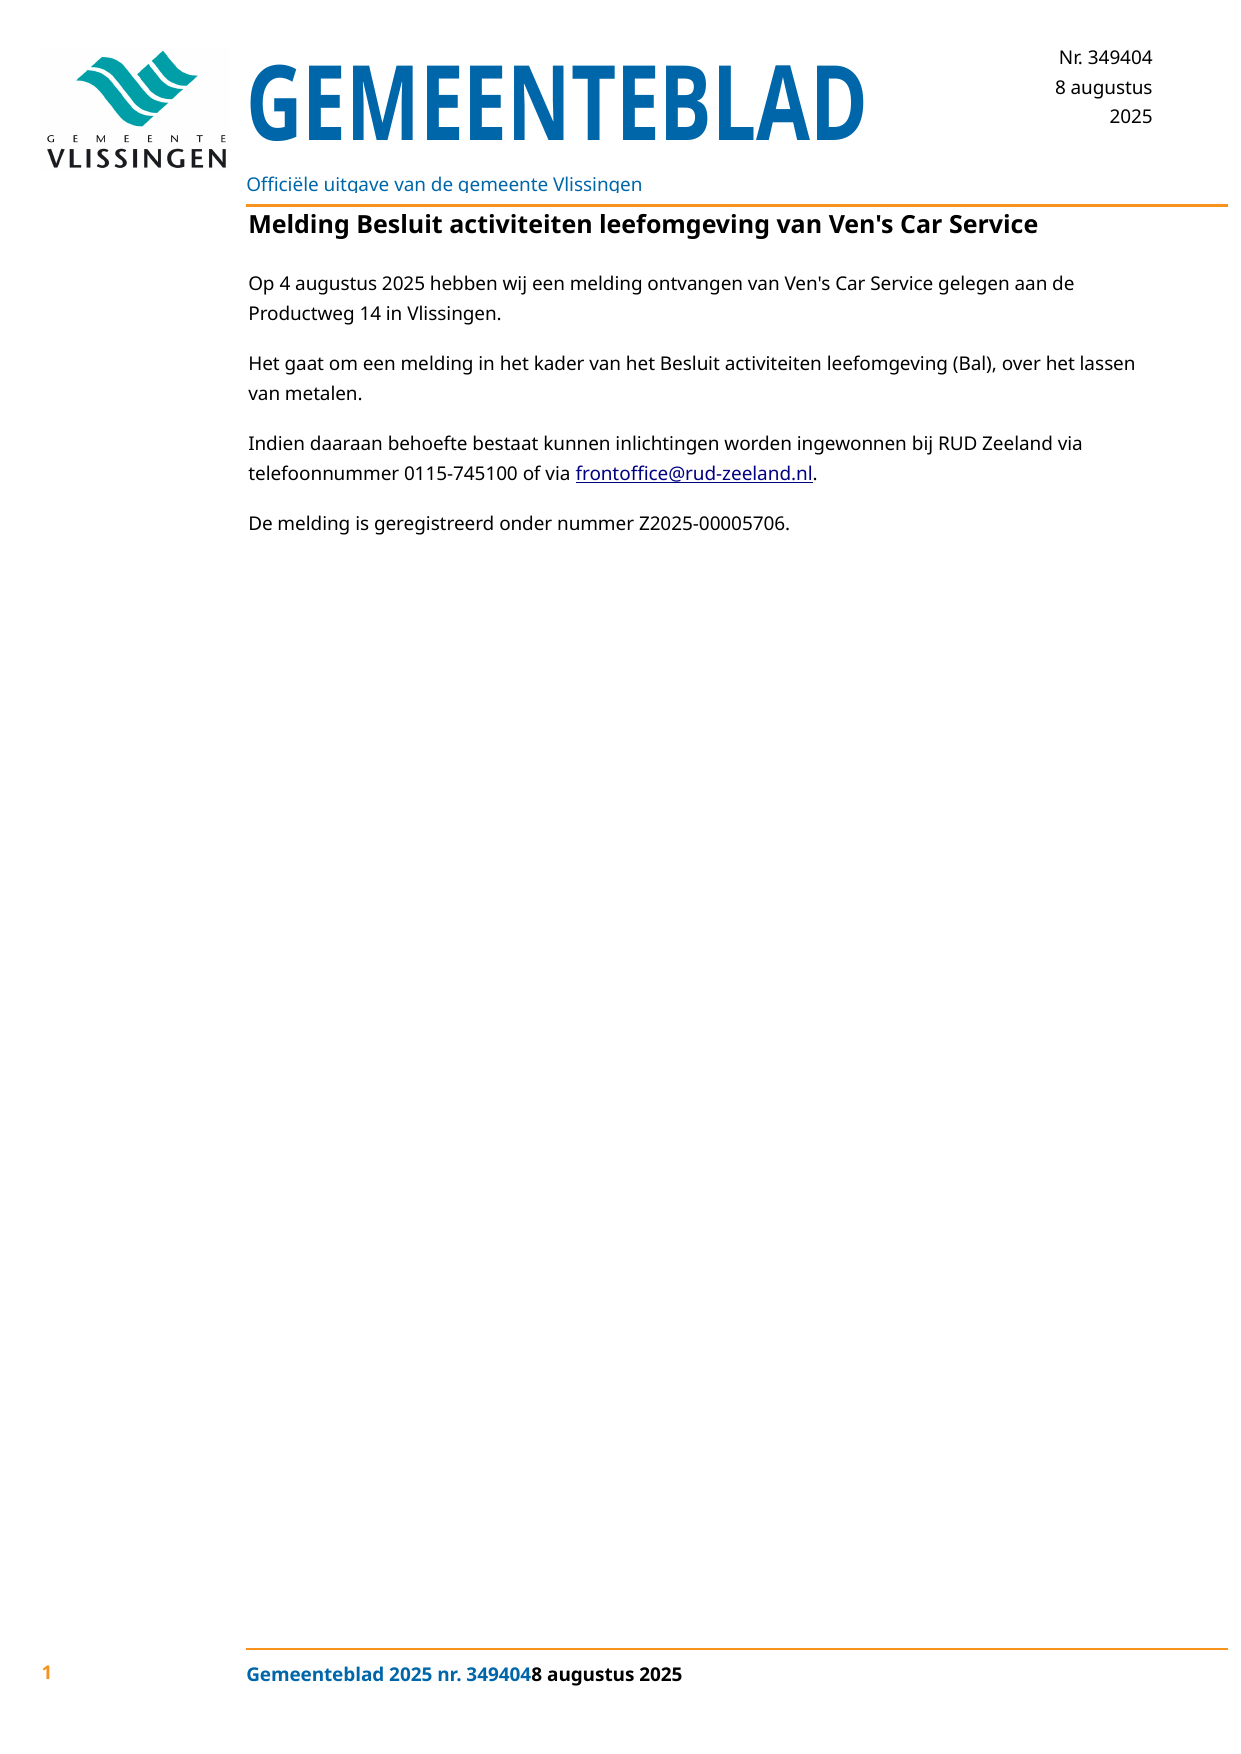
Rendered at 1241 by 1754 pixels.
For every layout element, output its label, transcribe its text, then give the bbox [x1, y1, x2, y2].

text Het gaat om een melding in het kader van het Besluit activiteiten leefomgeving (Bal), over het lassen van metalen. [248, 350, 1152, 406]
text Melding Besluit activiteiten leefomgeving van Ven's Car Service [248, 207, 1152, 241]
picture [41, 47, 231, 172]
text De melding is geregistreerd onder nummer Z2025-00005706. [248, 510, 1152, 536]
text Op 4 augustus 2025 hebben wij een melding ontvangen van Ven's Car Service gelegen aan de Productweg 14 in Vlissingen. [248, 270, 1152, 326]
text Indien daaraan behoefte bestaat kunnen inlichtingen worden ingewonnen bij RUD Zeeland via telefoonnummer 0115-745100 of via frontoffice@rud-zeeland.nl. [248, 430, 1152, 486]
